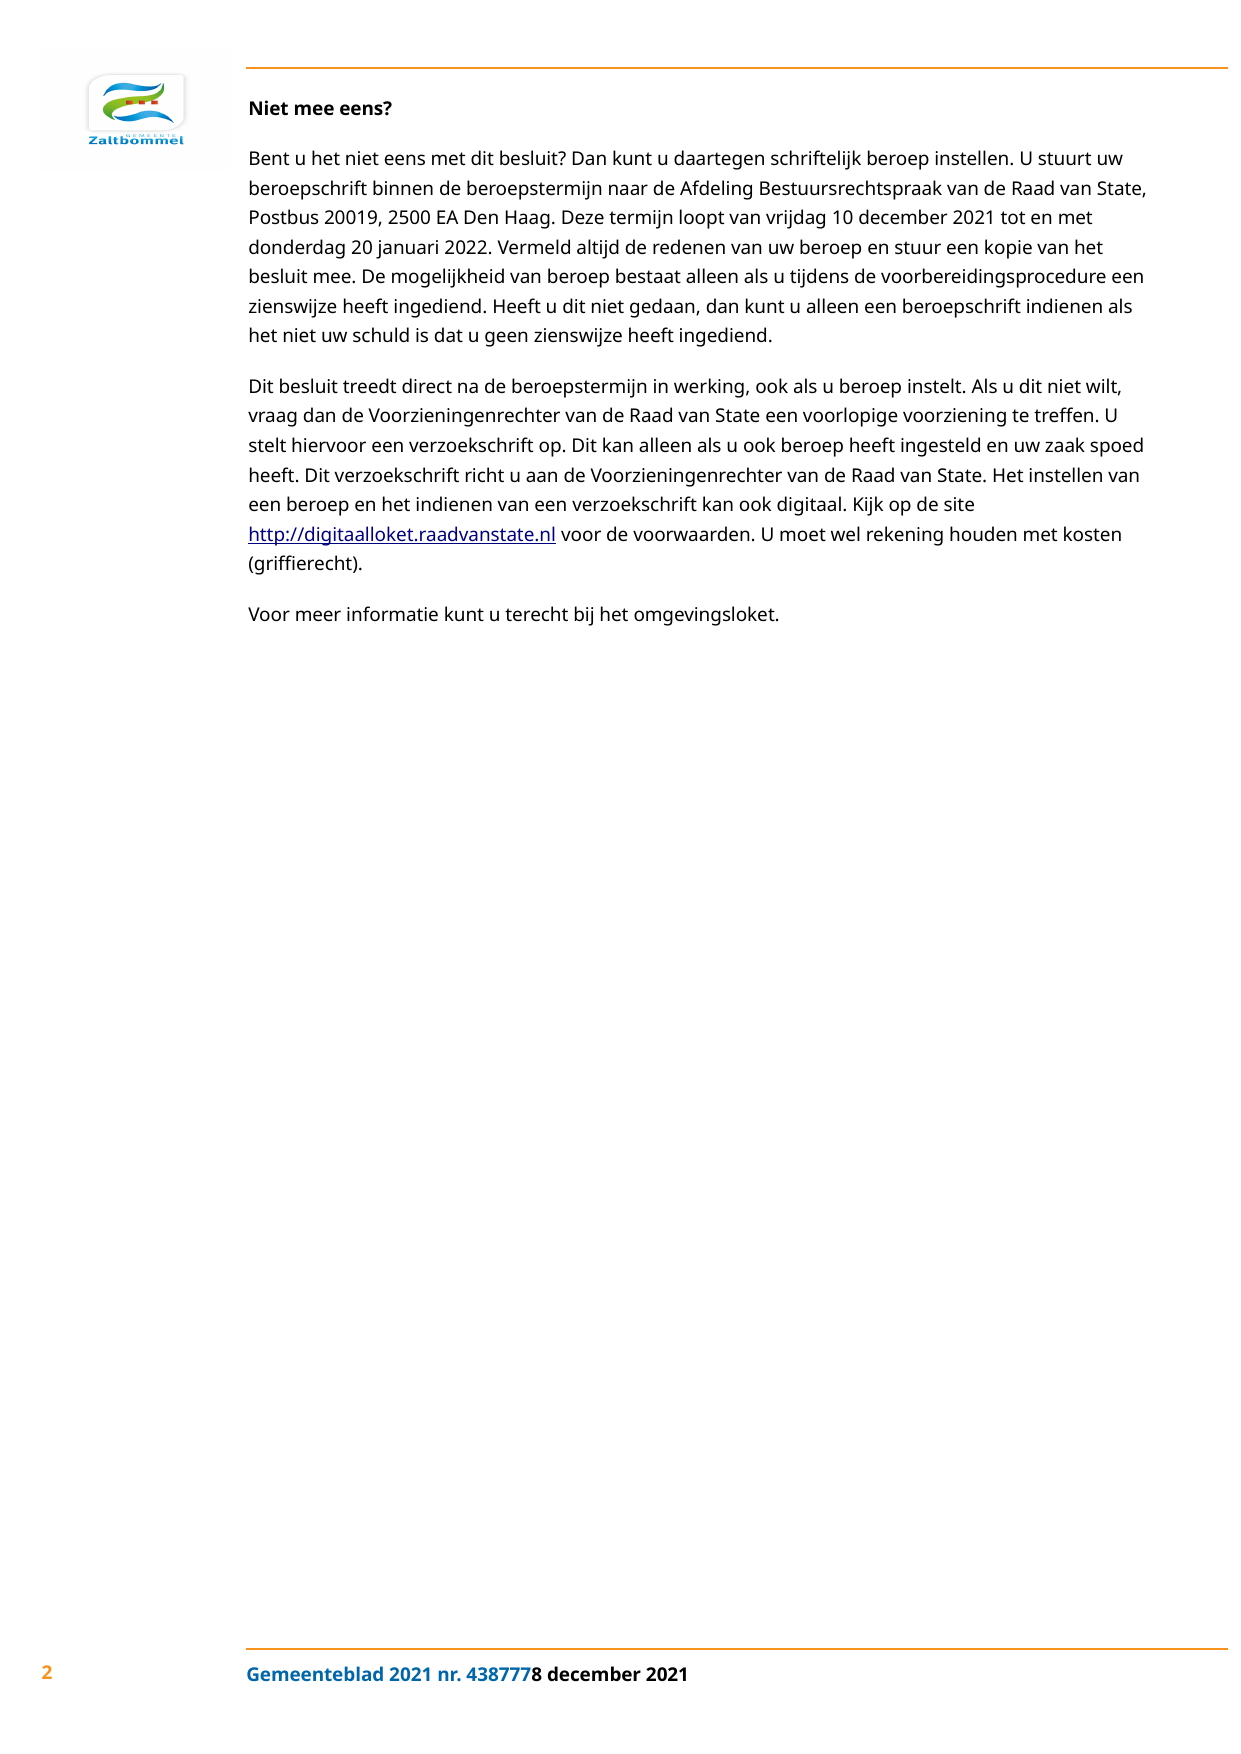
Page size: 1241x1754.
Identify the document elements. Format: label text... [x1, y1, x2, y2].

text Bent u het niet eens met dit besluit? Dan kunt u daartegen schriftelijk beroep instellen. U stuurt uw beroepschrift binnen de beroepstermijn naar de Afdeling Bestuursrechtspraak van de Raad van State, Postbus 20019, 2500 EA Den Haag. Deze termijn loopt van vrijdag 10 december 2021 tot en met donderdag 20 januari 2022. Vermeld altijd de redenen van uw beroep en stuur een kopie van het besluit mee. De mogelijkheid van beroep bestaat alleen als u tijdens de voorbereidingsprocedure een zienswijze heeft ingediend. Heeft u dit niet gedaan, dan kunt u alleen een beroepschrift indienen als het niet uw schuld is dat u geen zienswijze heeft ingediend. [248, 145, 1152, 348]
text Niet mee eens? [248, 95, 1152, 121]
text Voor meer informatie kunt u terecht bij het omgevingsloket. [248, 601, 1152, 627]
picture [41, 47, 231, 172]
text Dit besluit treedt direct na de beroepstermijn in werking, ook als u beroep instelt. Als u dit niet wilt, vraag dan de Voorzieningenrechter van de Raad van State een voorlopige voorziening te treffen. U stelt hiervoor een verzoekschrift op. Dit kan alleen als u ook beroep heeft ingesteld en uw zaak spoed heeft. Dit verzoekschrift richt u aan de Voorzieningenrechter van de Raad van State. Het instellen van een beroep en het indienen van een verzoekschrift kan ook digitaal. Kijk op de site http://digitaalloket.raadvanstate.nl voor de voorwaarden. U moet wel rekening houden met kosten (griffierecht). [248, 373, 1152, 576]
